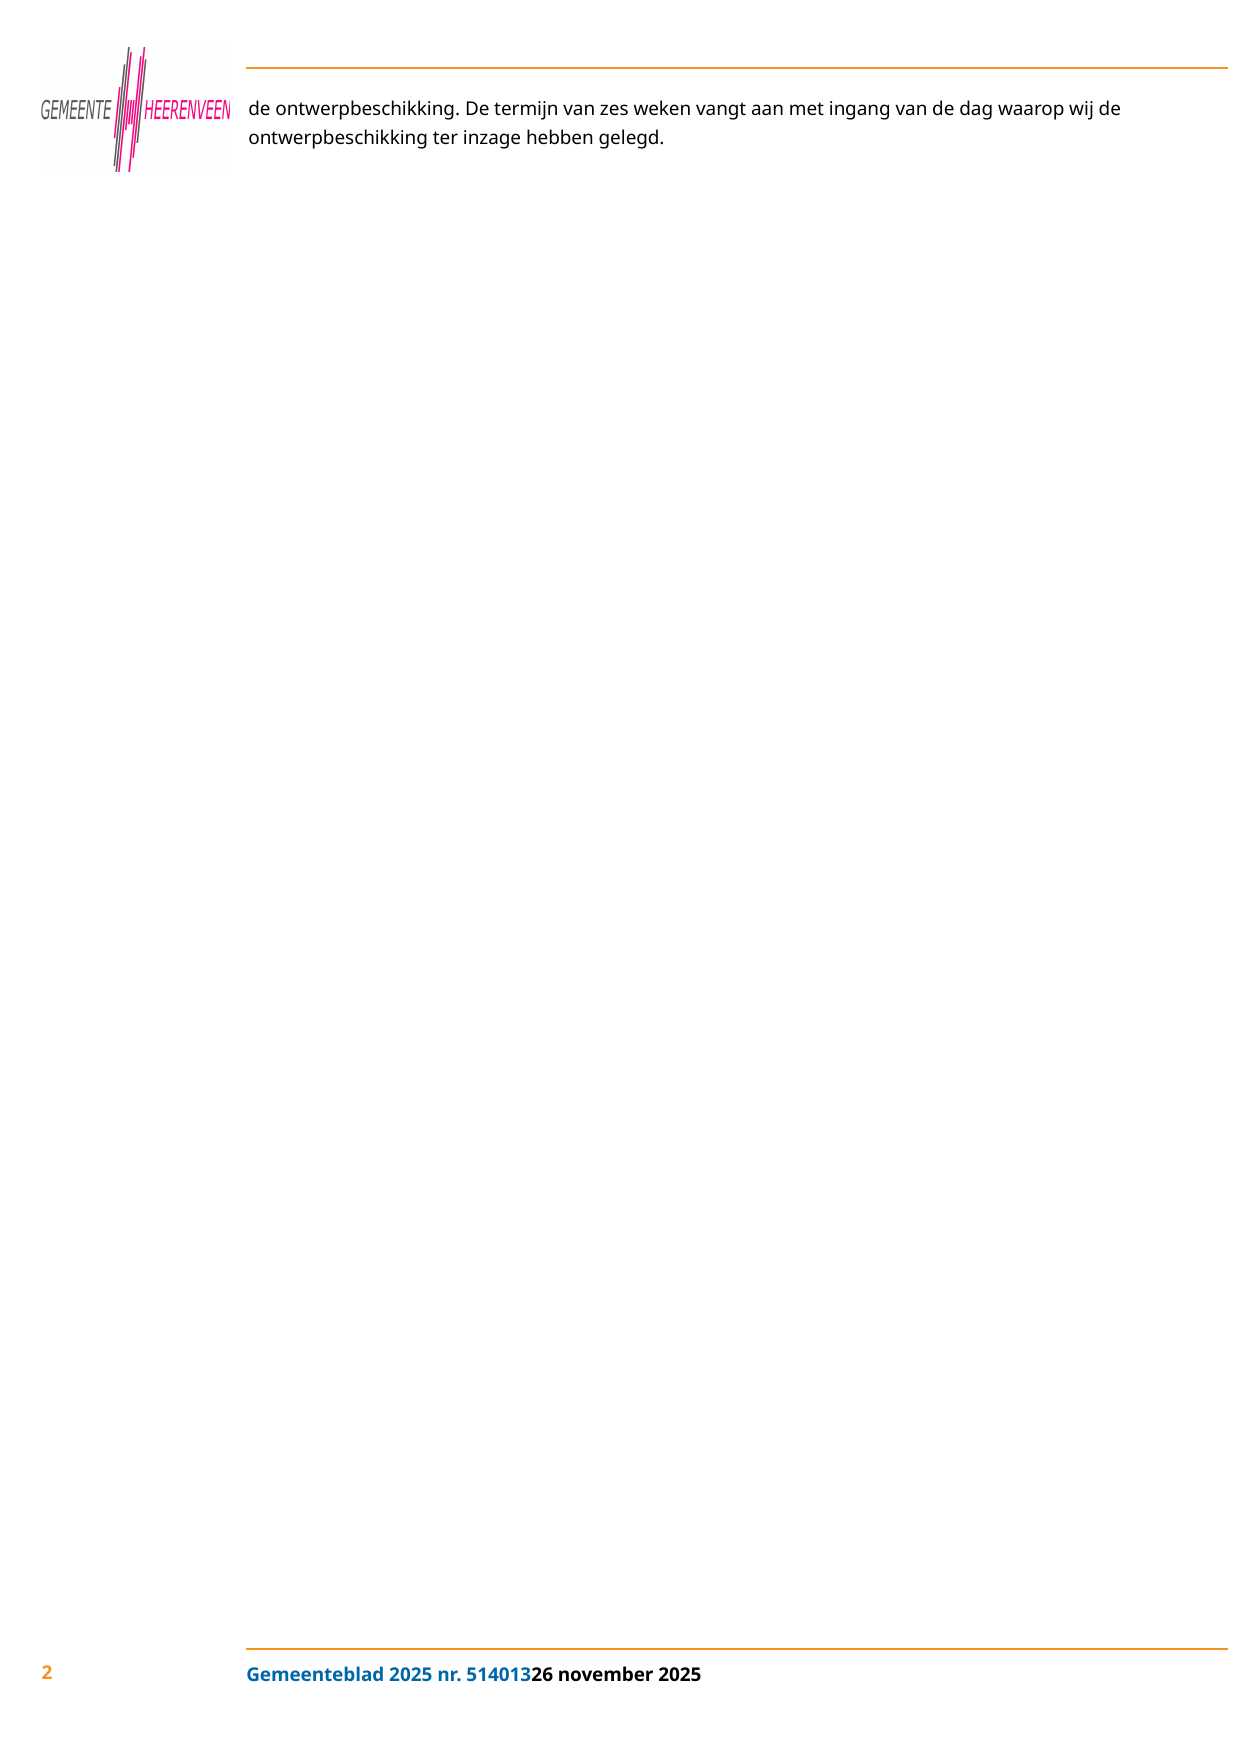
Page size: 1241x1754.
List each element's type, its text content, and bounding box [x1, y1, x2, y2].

picture [41, 47, 231, 172]
text de ontwerpbeschikking. De termijn van zes weken vangt aan met ingang van de dag waarop wij de ontwerpbeschikking ter inzage hebben gelegd. [248, 95, 1152, 150]
